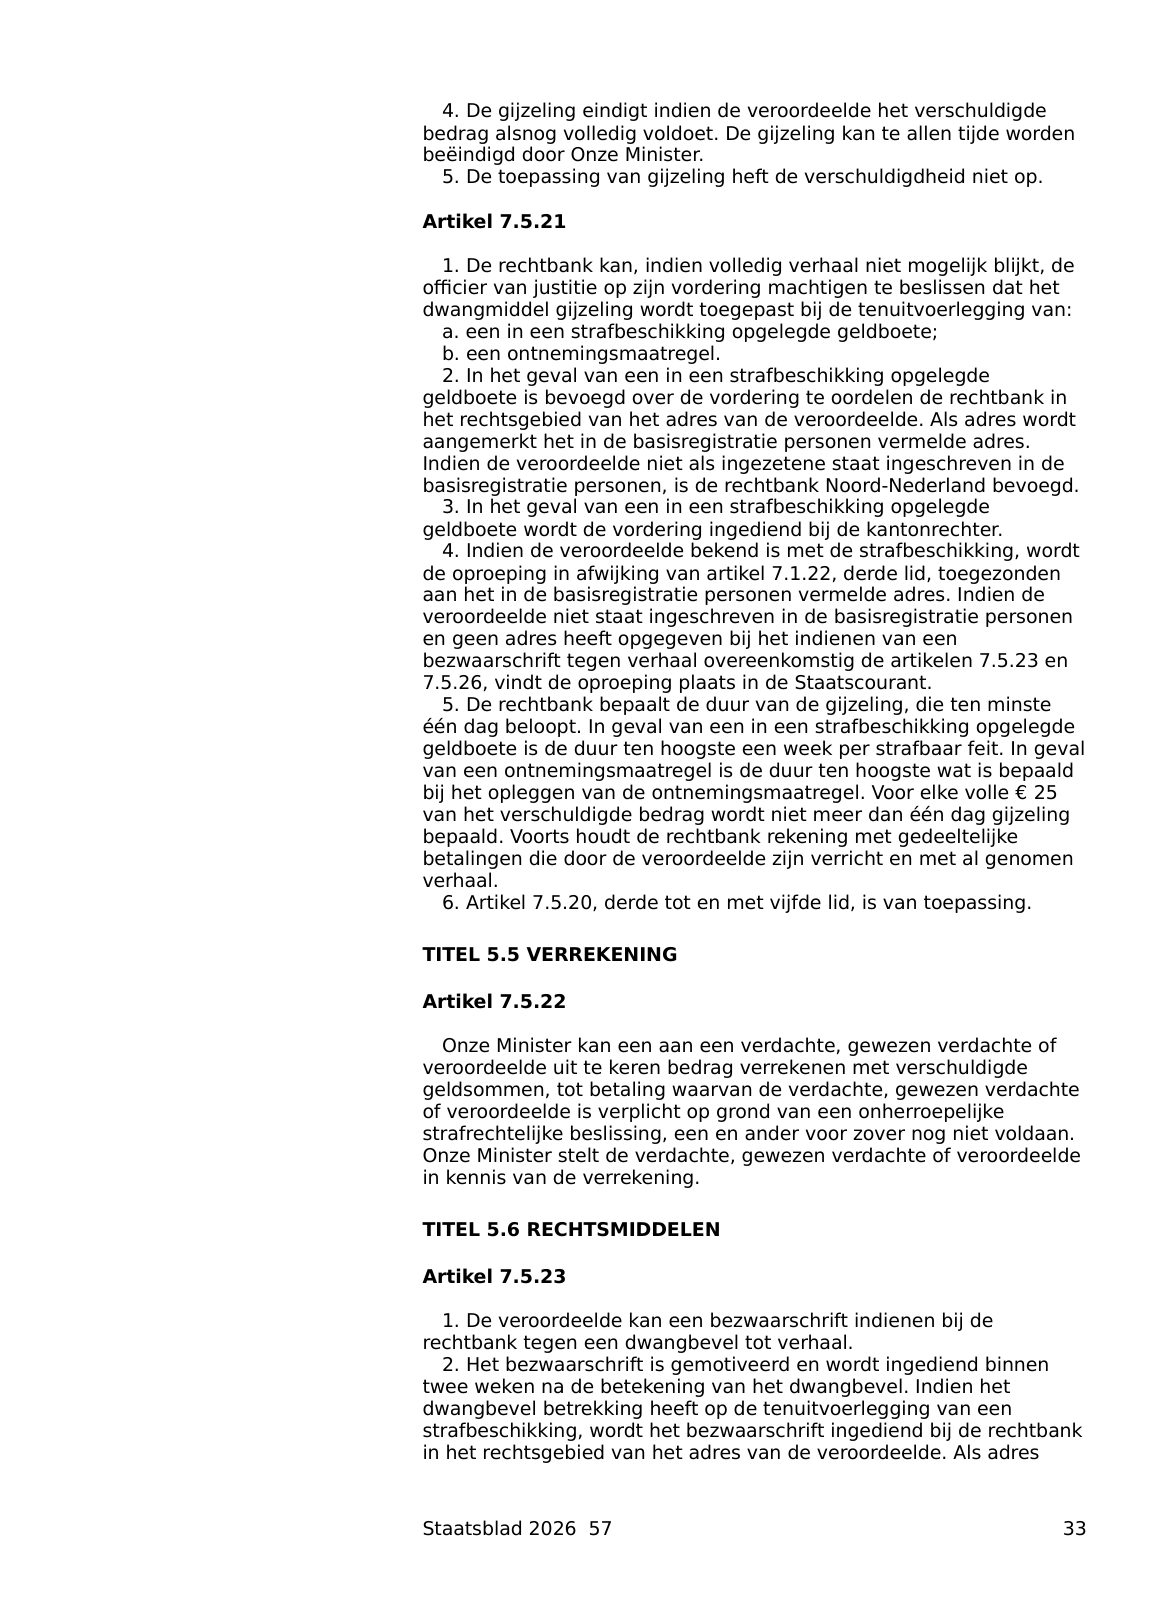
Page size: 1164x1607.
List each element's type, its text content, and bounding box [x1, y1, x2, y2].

text Onze Minister kan een aan een verdachte, gewezen verdachte of veroordeelde uit te keren bedrag verrekenen met verschuldigde geldsommen, tot betaling waarvan de verdachte, gewezen verdachte of veroordeelde is verplicht op grond van een onherroepelijke strafrechtelijke beslissing, een en ander voor zover nog niet voldaan. Onze Minister stelt de verdachte, gewezen verdachte of veroordeelde in kennis van de verrekening. [422, 1035, 1087, 1189]
text 2. Het bezwaarschrift is gemotiveerd en wordt ingediend binnen twee weken na de betekening van het dwangbevel. Indien het dwangbevel betrekking heeft op de tenuitvoerlegging van een strafbeschikking, wordt het bezwaarschrift ingediend bij de rechtbank in het rechtsgebied van het adres van de veroordeelde. Als adres [422, 1354, 1087, 1464]
text 1. De veroordeelde kan een bezwaarschrift indienen bij de rechtbank tegen een dwangbevel tot verhaal. [422, 1310, 1087, 1354]
subtitle Artikel 7.5.21 [422, 211, 1087, 232]
subtitle TITEL 5.6 RECHTSMIDDELEN [422, 1219, 1087, 1241]
text 2. In het geval van een in een strafbeschikking opgelegde geldboete is bevoegd over de vordering te oordelen de rechtbank in het rechtsgebied van het adres van de veroordeelde. Als adres wordt aangemerkt het in de basisregistratie personen vermelde adres. Indien de veroordeelde niet als ingezetene staat ingeschreven in de basisregistratie personen, is de rechtbank Noord-Nederland bevoegd. [422, 364, 1087, 496]
text 4. Indien de veroordeelde bekend is met de strafbeschikking, wordt de oproeping in afwijking van artikel 7.1.22, derde lid, toegezonden aan het in de basisregistratie personen vermelde adres. Indien de veroordeelde niet staat ingeschreven in de basisregistratie personen en geen adres heeft opgegeven bij het indienen van een bezwaarschrift tegen verhaal overeenkomstig de artikelen 7.5.23 en 7.5.26, vindt de oproeping plaats in de Staatscourant. [422, 540, 1087, 694]
subtitle TITEL 5.5 VERREKENING [422, 944, 1087, 966]
text 1. De rechtbank kan, indien volledig verhaal niet mogelijk blijkt, de officier van justitie op zijn vordering machtigen te beslissen dat het dwangmiddel gijzeling wordt toegepast bij de tenuitvoerlegging van: [422, 255, 1087, 321]
text 5. De toepassing van gijzeling heft de verschuldigdheid niet op. [422, 166, 1087, 188]
text 4. De gijzeling eindigt indien de veroordeelde het verschuldigde bedrag alsnog volledig voldoet. De gijzeling kan te allen tijde worden beëindigd door Onze Minister. [422, 100, 1087, 166]
text b. een ontnemingsmaatregel. [422, 343, 1087, 364]
text 6. Artikel 7.5.20, derde tot en met vijfde lid, is van toepassing. [422, 892, 1087, 914]
subtitle Artikel 7.5.22 [422, 991, 1087, 1013]
text a. een in een strafbeschikking opgelegde geldboete; [422, 321, 1087, 343]
text 3. In het geval van een in een strafbeschikking opgelegde geldboete wordt de vordering ingediend bij de kantonrechter. [422, 496, 1087, 540]
text 5. De rechtbank bepaalt de duur van de gijzeling, die ten minste één dag beloopt. In geval van een in een strafbeschikking opgelegde geldboete is de duur ten hoogste een week per strafbaar feit. In geval van een ontnemingsmaatregel is de duur ten hoogste wat is bepaald bij het opleggen van de ontnemingsmaatregel. Voor elke volle € 25 van het verschuldigde bedrag wordt niet meer dan één dag gijzeling bepaald. Voorts houdt de rechtbank rekening met gedeeltelijke betalingen die door de veroordeelde zijn verricht en met al genomen verhaal. [422, 694, 1087, 892]
subtitle Artikel 7.5.23 [422, 1266, 1087, 1288]
